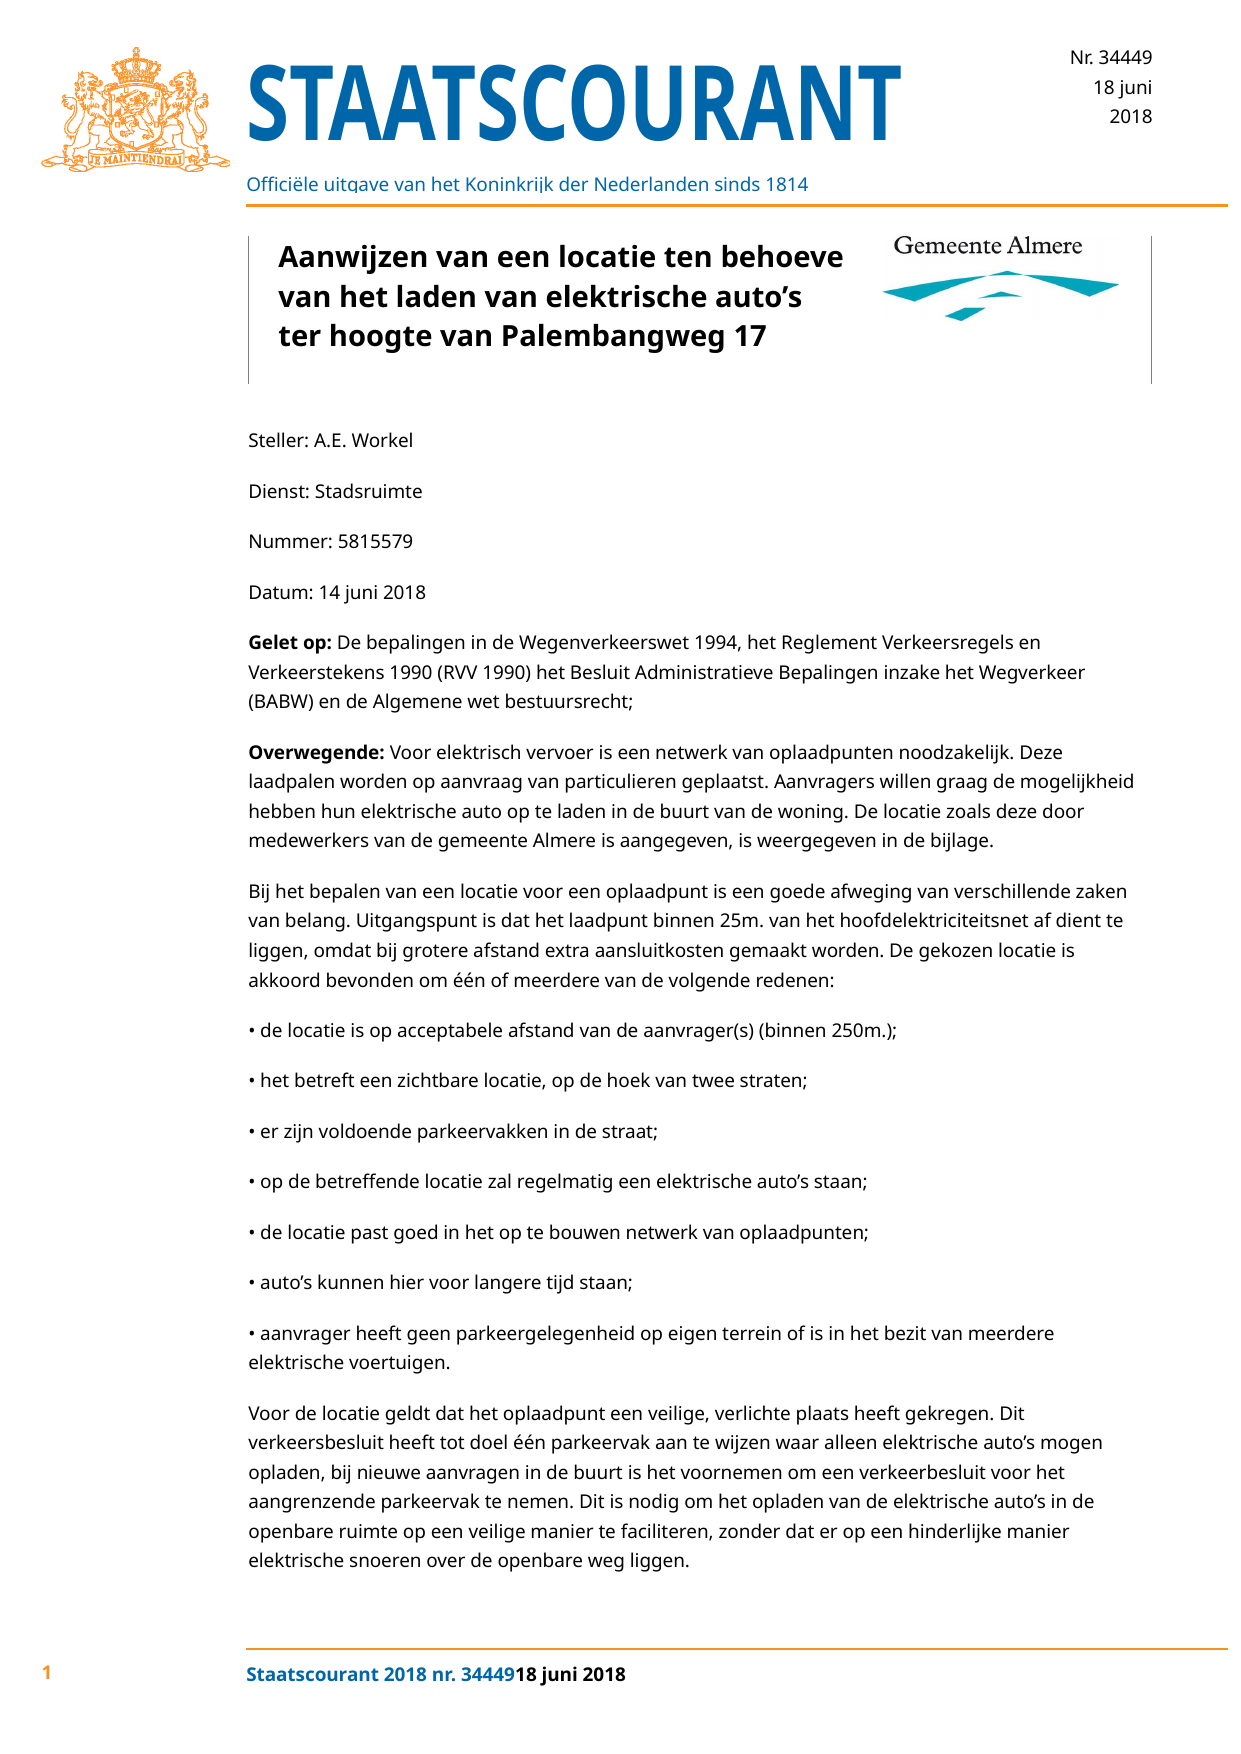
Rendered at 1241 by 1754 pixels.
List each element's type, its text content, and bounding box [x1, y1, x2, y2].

text Nummer: 5815579 [248, 528, 1152, 554]
text Steller: A.E. Workel [248, 428, 1152, 453]
table_header [850, 236, 1151, 384]
text • het betreft een zichtbare locatie, op de hoek van twee straten; [248, 1068, 1152, 1093]
text Gelet op: De bepalingen in de Wegenverkeerswet 1994, het Reglement Verkeersregels en Verkeerstekens 1990 (RVV 1990) het Besluit Administratieve Bepalingen inzake het Wegverkeer (BABW) en de Algemene wet bestuursrecht; [248, 629, 1152, 714]
text Datum: 14 juni 2018 [248, 579, 1152, 604]
text Overwegende: Voor elektrisch vervoer is een netwerk van oplaadpunten noodzakelijk. Deze laadpalen worden op aanvraag van particulieren geplaatst. Aanvragers willen graag de mogelijkheid hebben hun elektrische auto op te laden in de buurt van de woning. De locatie zoals deze door medewerkers van de gemeente Almere is aangegeven, is weergegeven in de bijlage. [248, 739, 1152, 853]
table_header Aanwijzen van een locatie ten behoeve van het laden van elektrische auto’s ter hoogte van Palembangweg 17 [249, 236, 850, 384]
picture [41, 47, 231, 172]
text • op de betreffende locatie zal regelmatig een elektrische auto’s staan; [248, 1168, 1152, 1194]
text Voor de locatie geldt dat het oplaadpunt een veilige, verlichte plaats heeft gekregen. Dit verkeersbesluit heeft tot doel één parkeervak aan te wijzen waar alleen elektrische auto’s mogen opladen, bij nieuwe aanvragen in de buurt is het voornemen om een verkeerbesluit voor het aangrenzende parkeervak te nemen. Dit is nodig om het opladen van de elektrische auto’s in de openbare ruimte op een veilige manier te faciliteren, zonder dat er op een hinderlijke manier elektrische snoeren over de openbare weg liggen. [248, 1400, 1152, 1573]
text • de locatie is op acceptabele afstand van de aanvrager(s) (binnen 250m.); [248, 1017, 1152, 1043]
text Dienst: Stadsruimte [248, 478, 1152, 504]
text Bij het bepalen van een locatie voor een oplaadpunt is een goede afweging van verschillende zaken van belang. Uitgangspunt is dat het laadpunt binnen 25m. van het hoofdelektriciteitsnet af dient te liggen, omdat bij grotere afstand extra aansluitkosten gemaakt worden. De gekozen locatie is akkoord bevonden om één of meerdere van de volgende redenen: [248, 878, 1152, 992]
picture [882, 236, 1119, 321]
text • er zijn voldoende parkeervakken in de straat; [248, 1118, 1152, 1144]
text • de locatie past goed in het op te bouwen netwerk van oplaadpunten; [248, 1219, 1152, 1244]
text • auto’s kunnen hier voor langere tijd staan; [248, 1269, 1152, 1295]
text • aanvrager heeft geen parkeergelegenheid op eigen terrein of is in het bezit van meerdere elektrische voertuigen. [248, 1320, 1152, 1375]
